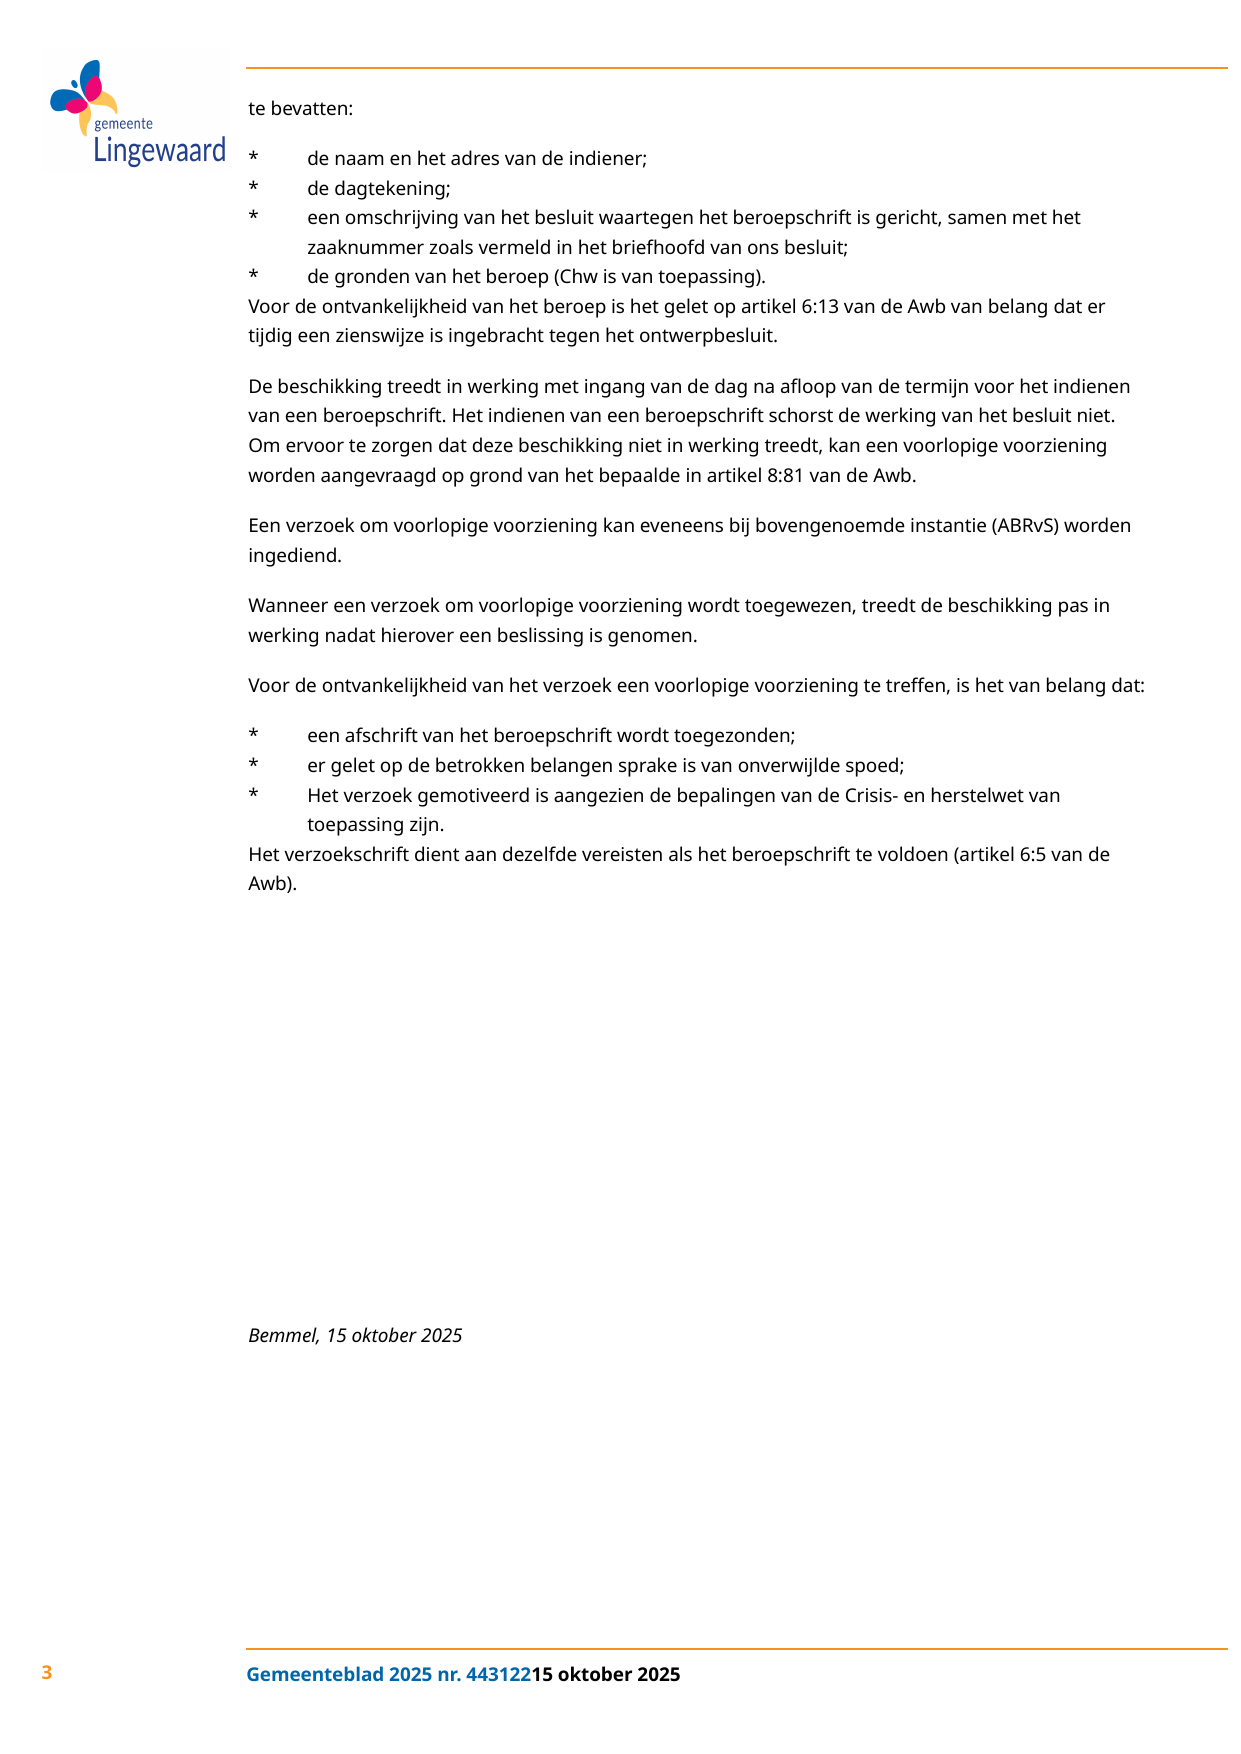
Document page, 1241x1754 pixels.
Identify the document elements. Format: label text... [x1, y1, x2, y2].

list er gelet op de betrokken belangen sprake is van onverwijlde spoed; [248, 752, 1152, 778]
text Een verzoek om voorlopige voorziening kan eveneens bij bovengenoemde instantie (ABRvS) worden ingediend. [248, 512, 1152, 568]
text Het verzoekschrift dient aan dezelfde vereisten als het beroepschrift te voldoen (artikel 6:5 van de Awb). [248, 841, 1152, 896]
text Bemmel, 15 oktober 2025 [248, 1322, 1152, 1347]
list een afschrift van het beroepschrift wordt toegezonden; [248, 723, 1152, 748]
text De beschikking treedt in werking met ingang van de dag na afloop van de termijn voor het indienen van een beroepschrift. Het indienen van een beroepschrift schorst de werking van het besluit niet. Om ervoor te zorgen dat deze beschikking niet in werking treedt, kan een voorlopige voorziening worden aangevraagd op grond van het bepaalde in artikel 8:81 van de Awb. [248, 373, 1152, 488]
list Het verzoek gemotiveerd is aangezien de bepalingen van de Crisis- en herstelwet van toepassing zijn. [248, 782, 1152, 837]
list de dagtekening; [248, 175, 1152, 201]
text Voor de ontvankelijkheid van het beroep is het gelet op artikel 6:13 van de Awb van belang dat er tijdig een zienswijze is ingebracht tegen het ontwerpbesluit. [248, 293, 1152, 348]
picture [41, 47, 231, 172]
text Wanneer een verzoek om voorlopige voorziening wordt toegewezen, treedt de beschikking pas in werking nadat hierover een beslissing is genomen. [248, 592, 1152, 648]
list een omschrijving van het besluit waartegen het beroepschrift is gericht, samen met het zaaknummer zoals vermeld in het briefhoofd van ons besluit; [248, 204, 1152, 260]
text te bevatten: [248, 95, 1152, 121]
list de naam en het adres van de indiener; [248, 145, 1152, 171]
text Voor de ontvankelijkheid van het verzoek een voorlopige voorziening te treffen, is het van belang dat: [248, 672, 1152, 698]
list de gronden van het beroep (Chw is van toepassing). [248, 263, 1152, 289]
